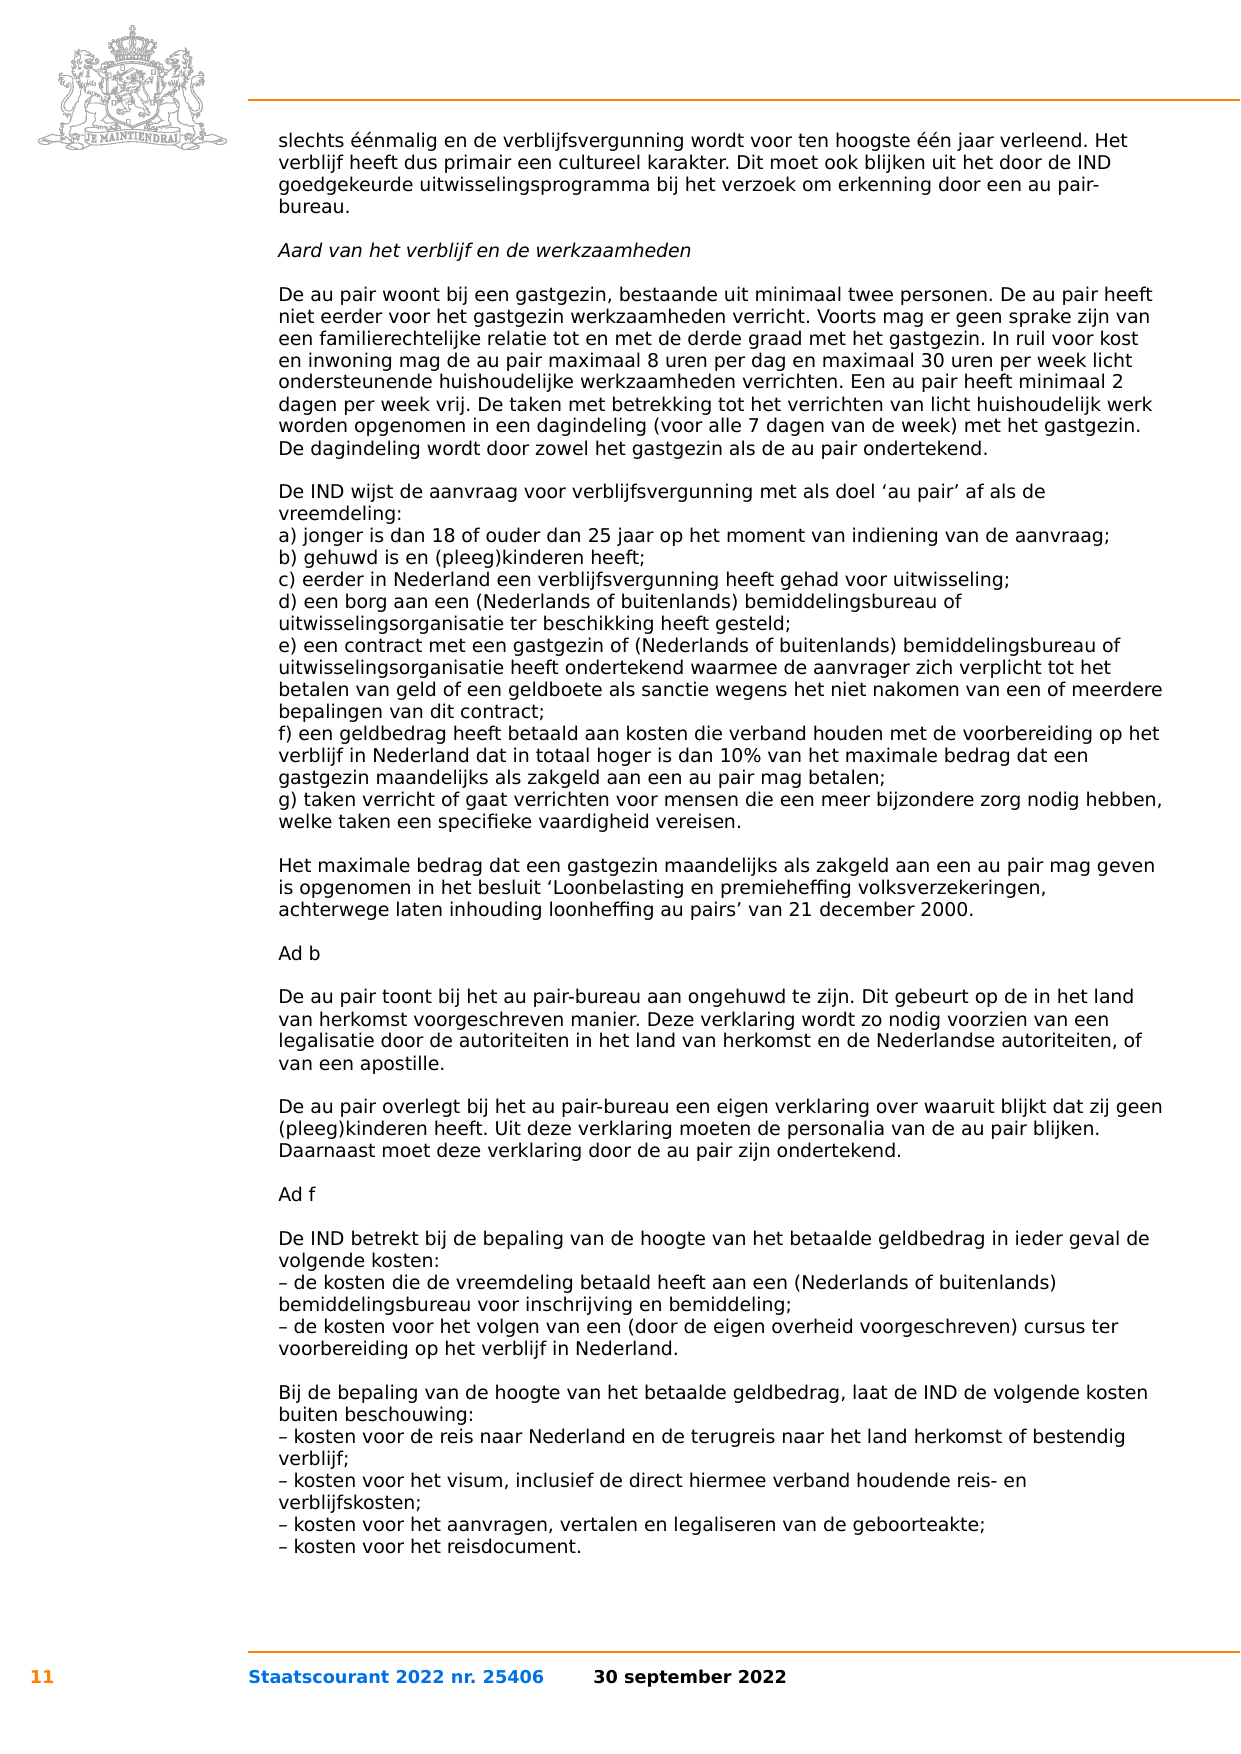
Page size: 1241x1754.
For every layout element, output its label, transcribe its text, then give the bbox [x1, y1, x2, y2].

text – kosten voor het visum, inclusief de direct hiermee verband houdende reis- en verblijfskosten; [278, 1469, 1163, 1513]
text – kosten voor het reisdocument. [278, 1536, 1163, 1557]
text a) jonger is dan 18 of ouder dan 25 jaar op het moment van indiening van de aanvraag; [278, 525, 1163, 547]
subtitle Aard van het verblijf en de werkzaamheden [278, 240, 1163, 262]
text g) taken verricht of gaat verrichten voor mensen die een meer bijzondere zorg nodig hebben, welke taken een specifieke vaardigheid vereisen. [278, 789, 1163, 833]
text De IND wijst de aanvraag voor verblijfsvergunning met als doel ‘au pair’ af als de vreemdeling: [278, 481, 1163, 525]
text De au pair woont bij een gastgezin, bestaande uit minimaal twee personen. De au pair heeft niet eerder voor het gastgezin werkzaamheden verricht. Voorts mag er geen sprake zijn van een familierechtelijke relatie tot en met de derde graad met het gastgezin. In ruil voor kost en inwoning mag de au pair maximaal 8 uren per dag en maximaal 30 uren per week licht ondersteunende huishoudelijke werkzaamheden verrichten. Een au pair heeft minimaal 2 dagen per week vrij. De taken met betrekking tot het verrichten van licht huishoudelijk werk worden opgenomen in een dagindeling (voor alle 7 dagen van de week) met het gastgezin. De dagindeling wordt door zowel het gastgezin als de au pair ondertekend. [278, 283, 1163, 459]
text e) een contract met een gastgezin of (Nederlands of buitenlands) bemiddelingsbureau of uitwisselingsorganisatie heeft ondertekend waarmee de aanvrager zich verplicht tot het betalen van geld of een geldboete als sanctie wegens het niet nakomen van een of meerdere bepalingen van dit contract; [278, 635, 1163, 723]
text – kosten voor de reis naar Nederland en de terugreis naar het land herkomst of bestendig verblijf; [278, 1426, 1163, 1469]
picture [38, 25, 227, 150]
text b) gehuwd is en (pleeg)kinderen heeft; [278, 547, 1163, 569]
text De IND betrekt bij de bepaling van de hoogte van het betaalde geldbedrag in ieder geval de volgende kosten: [278, 1228, 1163, 1272]
text De au pair overlegt bij het au pair-bureau een eigen verklaring over waaruit blijkt dat zij geen (pleeg)kinderen heeft. Uit deze verklaring moeten de personalia van de au pair blijken. Daarnaast moet deze verklaring door de au pair zijn ondertekend. [278, 1096, 1163, 1162]
text De au pair toont bij het au pair-bureau aan ongehuwd te zijn. Dit gebeurt op de in het land van herkomst voorgeschreven manier. Deze verklaring wordt zo nodig voorzien van een legalisatie door de autoriteiten in het land van herkomst en de Nederlandse autoriteiten, of van een apostille. [278, 986, 1163, 1074]
text c) eerder in Nederland een verblijfsvergunning heeft gehad voor uitwisseling; [278, 569, 1163, 591]
text Bij de bepaling van de hoogte van het betaalde geldbedrag, laat de IND de volgende kosten buiten beschouwing: [278, 1382, 1163, 1426]
text – de kosten voor het volgen van een (door de eigen overheid voorgeschreven) cursus ter voorbereiding op het verblijf in Nederland. [278, 1316, 1163, 1360]
text Ad b [278, 943, 1163, 964]
text – kosten voor het aanvragen, vertalen en legaliseren van de geboorteakte; [278, 1513, 1163, 1536]
text Ad f [278, 1184, 1163, 1206]
text Het maximale bedrag dat een gastgezin maandelijks als zakgeld aan een au pair mag geven is opgenomen in het besluit ‘Loonbelasting en premieheffing volksverzekeringen, achterwege laten inhouding loonheffing au pairs’ van 21 december 2000. [278, 855, 1163, 921]
text d) een borg aan een (Nederlands of buitenlands) bemiddelingsbureau of uitwisselingsorganisatie ter beschikking heeft gesteld; [278, 591, 1163, 635]
text slechts éénmalig en de verblijfsvergunning wordt voor ten hoogste één jaar verleend. Het verblijf heeft dus primair een cultureel karakter. Dit moet ook blijken uit het door de IND goedgekeurde uitwisselingsprogramma bij het verzoek om erkenning door een au pair-bureau. [278, 130, 1163, 218]
text f) een geldbedrag heeft betaald aan kosten die verband houden met de voorbereiding op het verblijf in Nederland dat in totaal hoger is dan 10% van het maximale bedrag dat een gastgezin maandelijks als zakgeld aan een au pair mag betalen; [278, 723, 1163, 789]
text – de kosten die de vreemdeling betaald heeft aan een (Nederlands of buitenlands) bemiddelingsbureau voor inschrijving en bemiddeling; [278, 1272, 1163, 1316]
